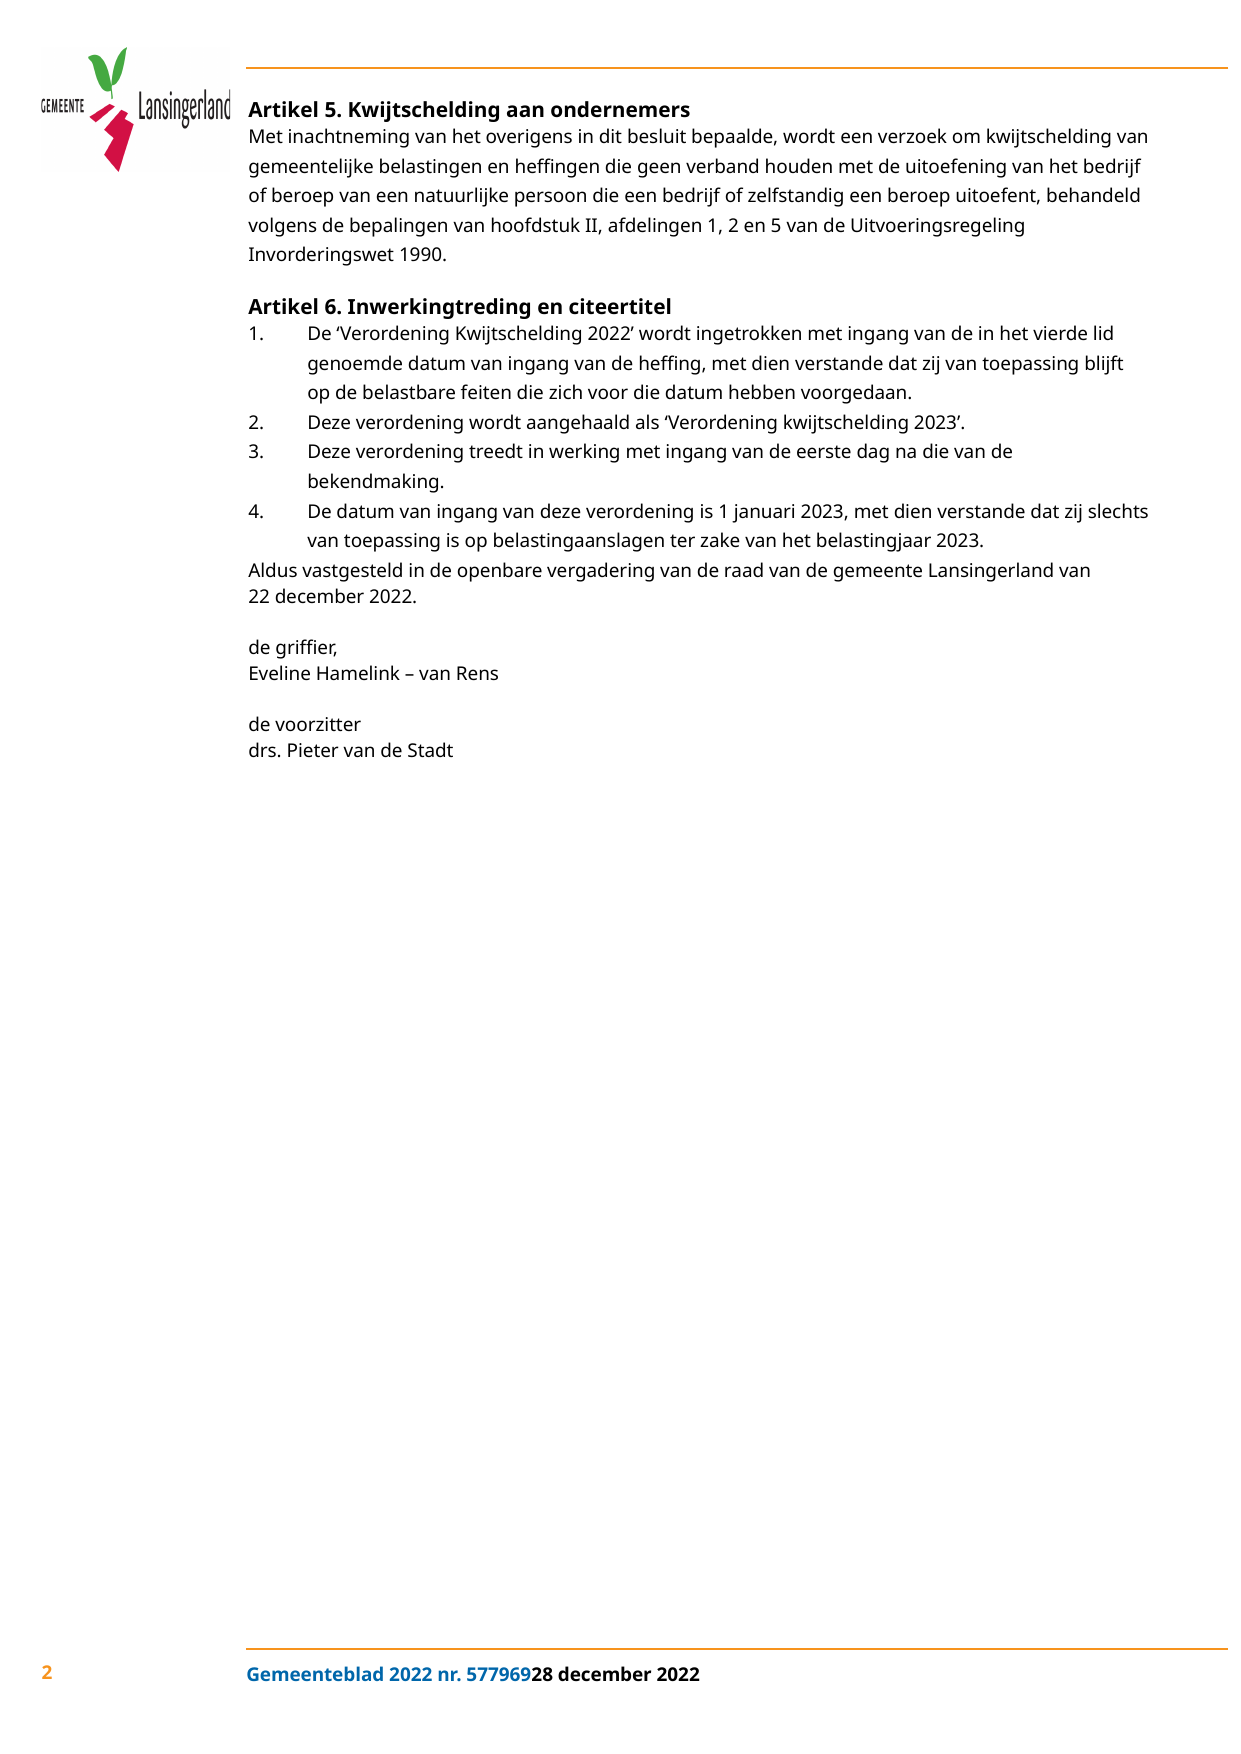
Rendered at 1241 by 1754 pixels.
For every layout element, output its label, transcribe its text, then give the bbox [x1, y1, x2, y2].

list De datum van ingang van deze verordening is 1 januari 2023, met dien verstande dat zij slechts van toepassing is op belastingaanslagen ter zake van het belastingjaar 2023. [248, 498, 1152, 553]
list Deze verordening treedt in werking met ingang van de eerste dag na die van de bekendmaking. [248, 439, 1152, 494]
text Eveline Hamelink – van Rens [248, 660, 1152, 686]
list Deze verordening wordt aangehaald als ‘Verordening kwijtschelding 2023’. [248, 409, 1152, 435]
picture [41, 47, 231, 172]
text Met inachtneming van het overigens in dit besluit bepaalde, wordt een verzoek om kwijtschelding van gemeentelijke belastingen en heffingen die geen verband houden met de uitoefening van het bedrijf of beroep van een natuurlijke persoon die een bedrijf of zelfstandig een beroep uitoefent, behandeld volgens de bepalingen van hoofdstuk II, afdelingen 1, 2 en 5 van de Uitvoeringsregeling Invorderingswet 1990. [248, 123, 1152, 267]
text Aldus vastgesteld in de openbare vergadering van de raad van de gemeente Lansingerland van [248, 557, 1152, 583]
text 22 december 2022. [248, 583, 1152, 608]
text Artikel 5. Kwijtschelding aan ondernemers [248, 95, 1152, 123]
text drs. Pieter van de Stadt [248, 737, 1152, 763]
text de voorzitter [248, 711, 1152, 737]
text de griffier, [248, 634, 1152, 660]
text Artikel 6. Inwerkingtreding en citeertitel [248, 292, 1152, 320]
list De ‘Verordening Kwijtschelding 2022’ wordt ingetrokken met ingang van de in het vierde lid genoemde datum van ingang van de heffing, met dien verstande dat zij van toepassing blijft op de belastbare feiten die zich voor die datum hebben voorgedaan. [248, 320, 1152, 405]
